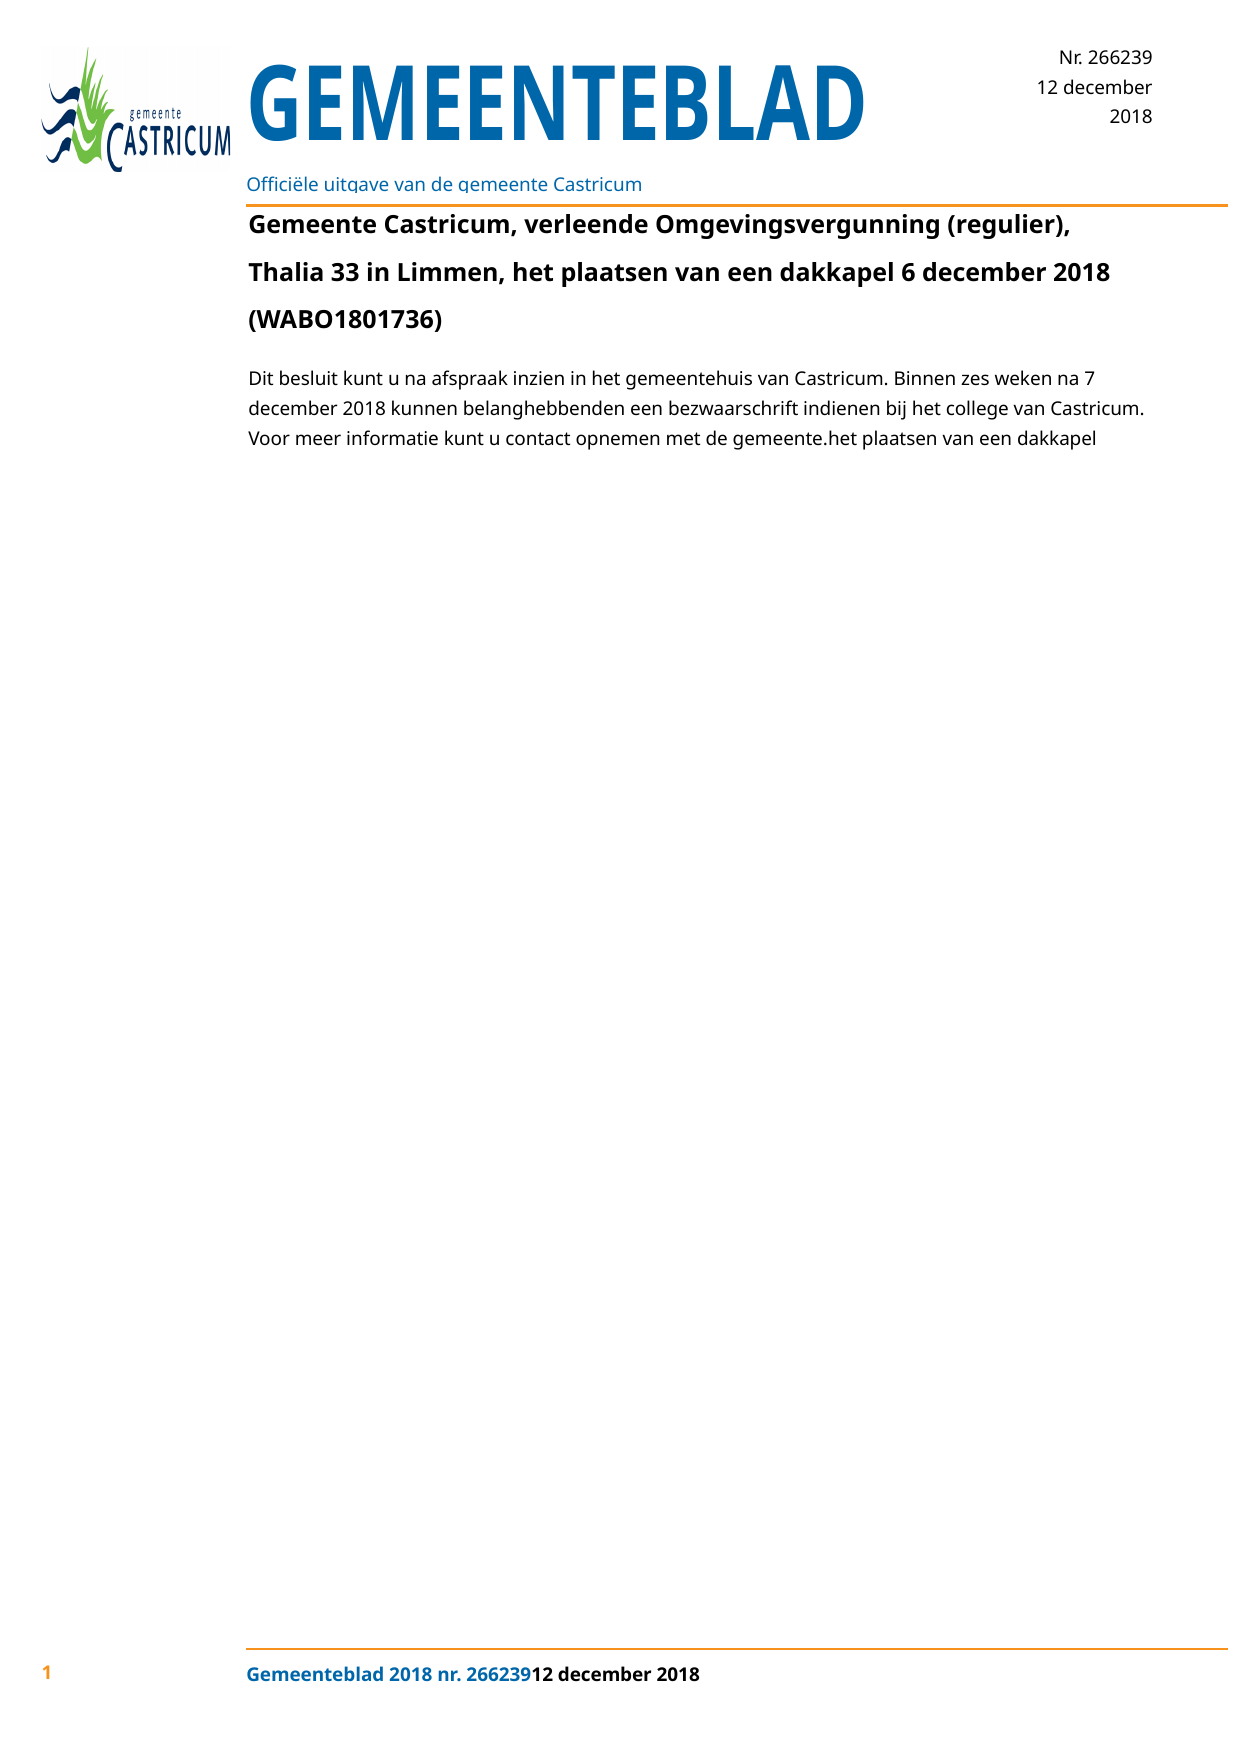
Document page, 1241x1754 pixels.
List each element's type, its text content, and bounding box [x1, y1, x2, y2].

picture [41, 47, 231, 172]
text Gemeente Castricum, verleende Omgevingsvergunning (regulier), Thalia 33 in Limmen, het plaatsen van een dakkapel 6 december 2018 (WABO1801736) [248, 207, 1152, 336]
text Dit besluit kunt u na afspraak inzien in het gemeentehuis van Castricum. Binnen zes weken na 7 december 2018 kunnen belanghebbenden een bezwaarschrift indienen bij het college van Castricum. Voor meer informatie kunt u contact opnemen met de gemeente.het plaatsen van een dakkapel [248, 366, 1152, 450]
